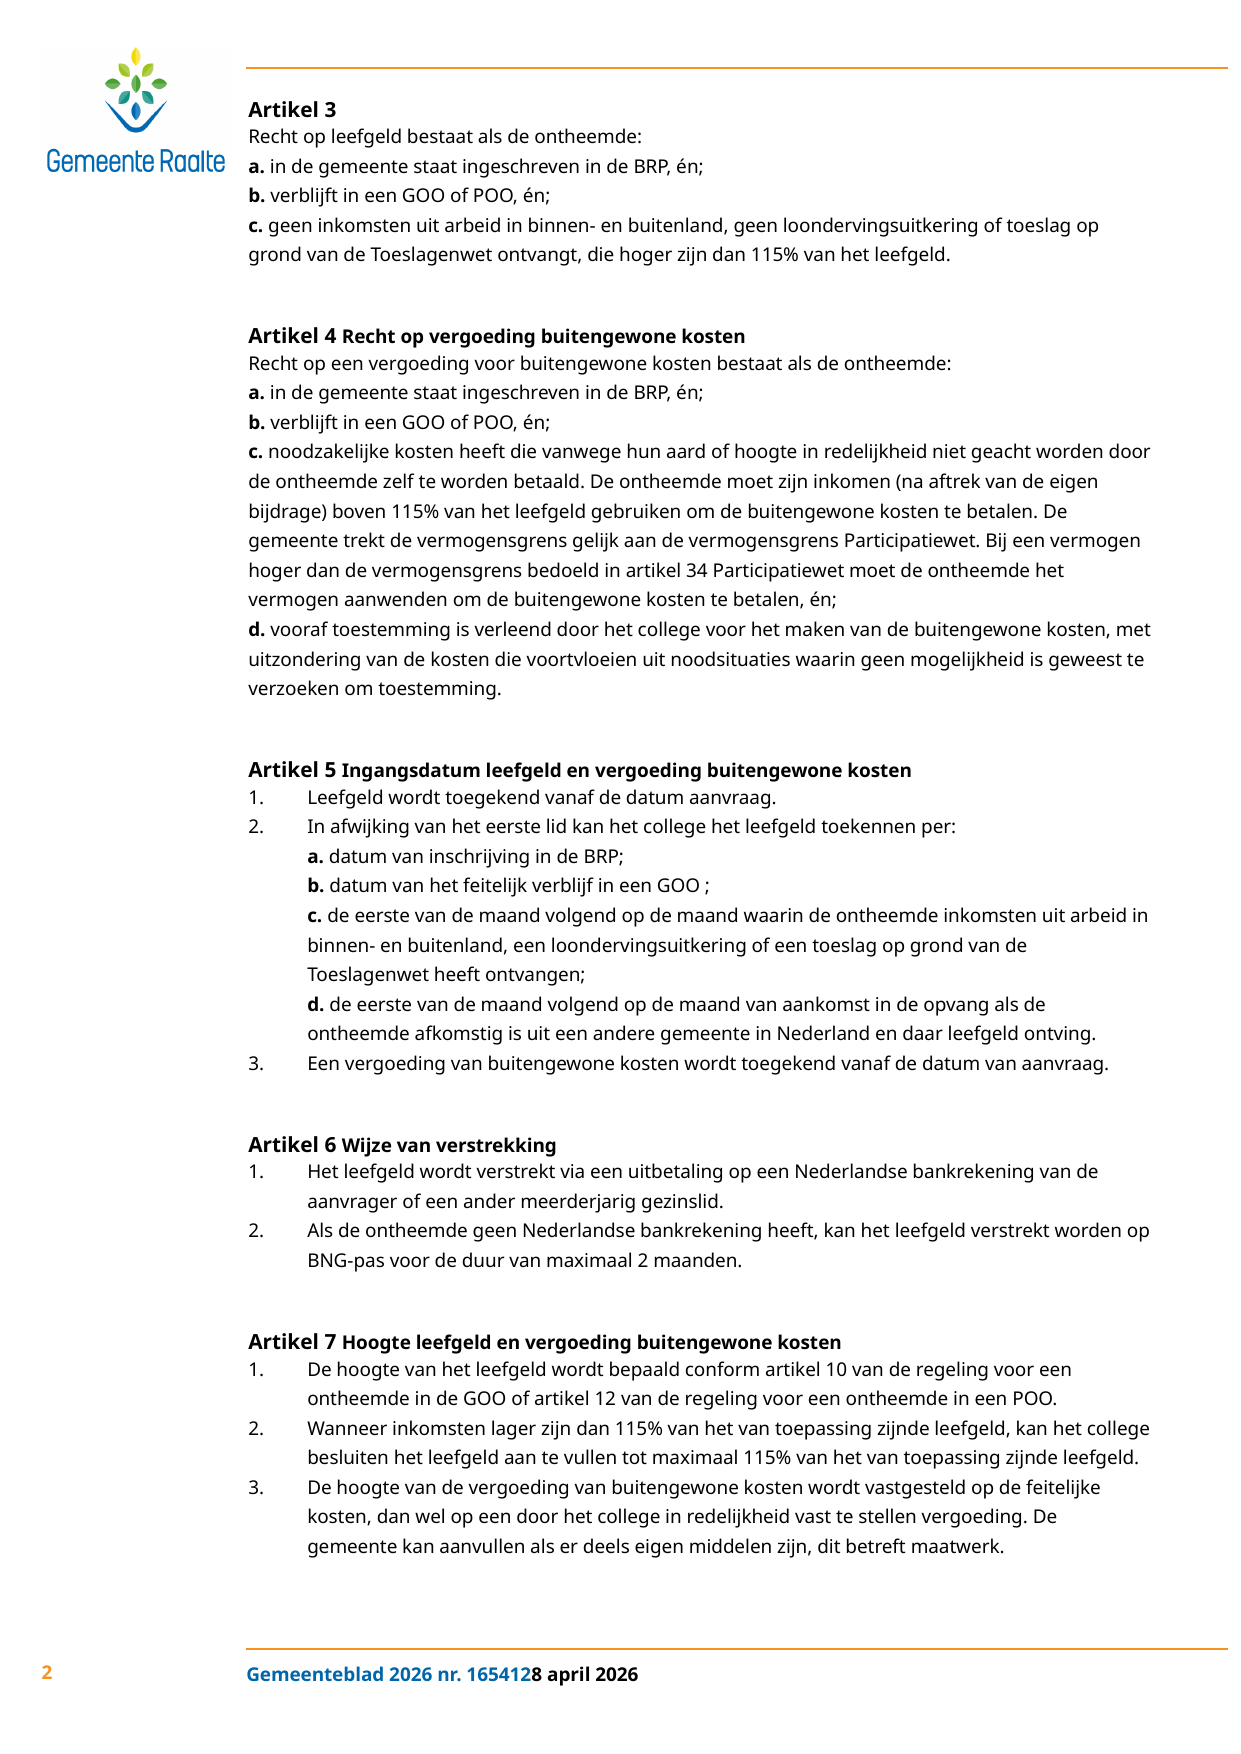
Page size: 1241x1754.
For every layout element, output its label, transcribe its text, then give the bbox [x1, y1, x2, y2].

list De hoogte van de vergoeding van buitengewone kosten wordt vastgesteld op de feitelijke kosten, dan wel op een door het college in redelijkheid vast te stellen vergoeding. De gemeente kan aanvullen als er deels eigen middelen zijn, dit betreft maatwerk. [248, 1474, 1152, 1559]
text Artikel 6 Wijze van verstrekking [248, 1130, 1152, 1158]
text Artikel 3 [248, 95, 1152, 123]
text a. in de gemeente staat ingeschreven in de BRP, én; [248, 153, 1152, 178]
text Recht op een vergoeding voor buitengewone kosten bestaat als de ontheemde: [248, 350, 1152, 376]
list De hoogte van het leefgeld wordt bepaald conform artikel 10 van de regeling voor een ontheemde in de GOO of artikel 12 van de regeling voor een ontheemde in een POO. [248, 1356, 1152, 1411]
list c. de eerste van de maand volgend op de maand waarin de ontheemde inkomsten uit arbeid in binnen- en buitenland, een loondervingsuitkering of een toeslag op grond van de Toeslagenwet heeft ontvangen; [248, 902, 1152, 987]
list Het leefgeld wordt verstrekt via een uitbetaling op een Nederlandse bankrekening van de aanvrager of een ander meerderjarig gezinslid. [248, 1158, 1152, 1214]
list d. de eerste van de maand volgend op de maand van aankomst in de opvang als de ontheemde afkomstig is uit een andere gemeente in Nederland en daar leefgeld ontving. [248, 991, 1152, 1046]
text Artikel 4 Recht op vergoeding buitengewone kosten [248, 322, 1152, 350]
text a. in de gemeente staat ingeschreven in de BRP, én; [248, 379, 1152, 405]
list Als de ontheemde geen Nederlandse bankrekening heeft, kan het leefgeld verstrekt worden op BNG-pas voor de duur van maximaal 2 maanden. [248, 1218, 1152, 1273]
text Recht op leefgeld bestaat als de ontheemde: [248, 123, 1152, 149]
text c. noodzakelijke kosten heeft die vanwege hun aard of hoogte in redelijkheid niet geacht worden door de ontheemde zelf te worden betaald. De ontheemde moet zijn inkomen (na aftrek van de eigen bijdrage) boven 115% van het leefgeld gebruiken om de buitengewone kosten te betalen. De gemeente trekt de vermogensgrens gelijk aan de vermogensgrens Participatiewet. Bij een vermogen hoger dan de vermogensgrens bedoeld in artikel 34 Participatiewet moet de ontheemde het vermogen aanwenden om de buitengewone kosten te betalen, én; [248, 439, 1152, 612]
text c. geen inkomsten uit arbeid in binnen- en buitenland, geen loondervingsuitkering of toeslag op grond van de Toeslagenwet ontvangt, die hoger zijn dan 115% van het leefgeld. [248, 212, 1152, 267]
picture [41, 47, 231, 172]
text Artikel 5 Ingangsdatum leefgeld en vergoeding buitengewone kosten [248, 755, 1152, 784]
text b. verblijft in een GOO of POO, én; [248, 182, 1152, 208]
list b. datum van het feitelijk verblijf in een GOO ; [248, 873, 1152, 898]
list Een vergoeding van buitengewone kosten wordt toegekend vanaf de datum van aanvraag. [248, 1050, 1152, 1076]
list a. datum van inschrijving in de BRP; [248, 843, 1152, 869]
text d. vooraf toestemming is verleend door het college voor het maken van de buitengewone kosten, met uitzondering van de kosten die voortvloeien uit noodsituaties waarin geen mogelijkheid is geweest te verzoeken om toestemming. [248, 616, 1152, 701]
text b. verblijft in een GOO of POO, én; [248, 409, 1152, 435]
list Leefgeld wordt toegekend vanaf de datum aanvraag. [248, 784, 1152, 809]
list In afwijking van het eerste lid kan het college het leefgeld toekennen per: [248, 813, 1152, 839]
text Artikel 7 Hoogte leefgeld en vergoeding buitengewone kosten [248, 1327, 1152, 1356]
list Wanneer inkomsten lager zijn dan 115% van het van toepassing zijnde leefgeld, kan het college besluiten het leefgeld aan te vullen tot maximaal 115% van het van toepassing zijnde leefgeld. [248, 1415, 1152, 1470]
